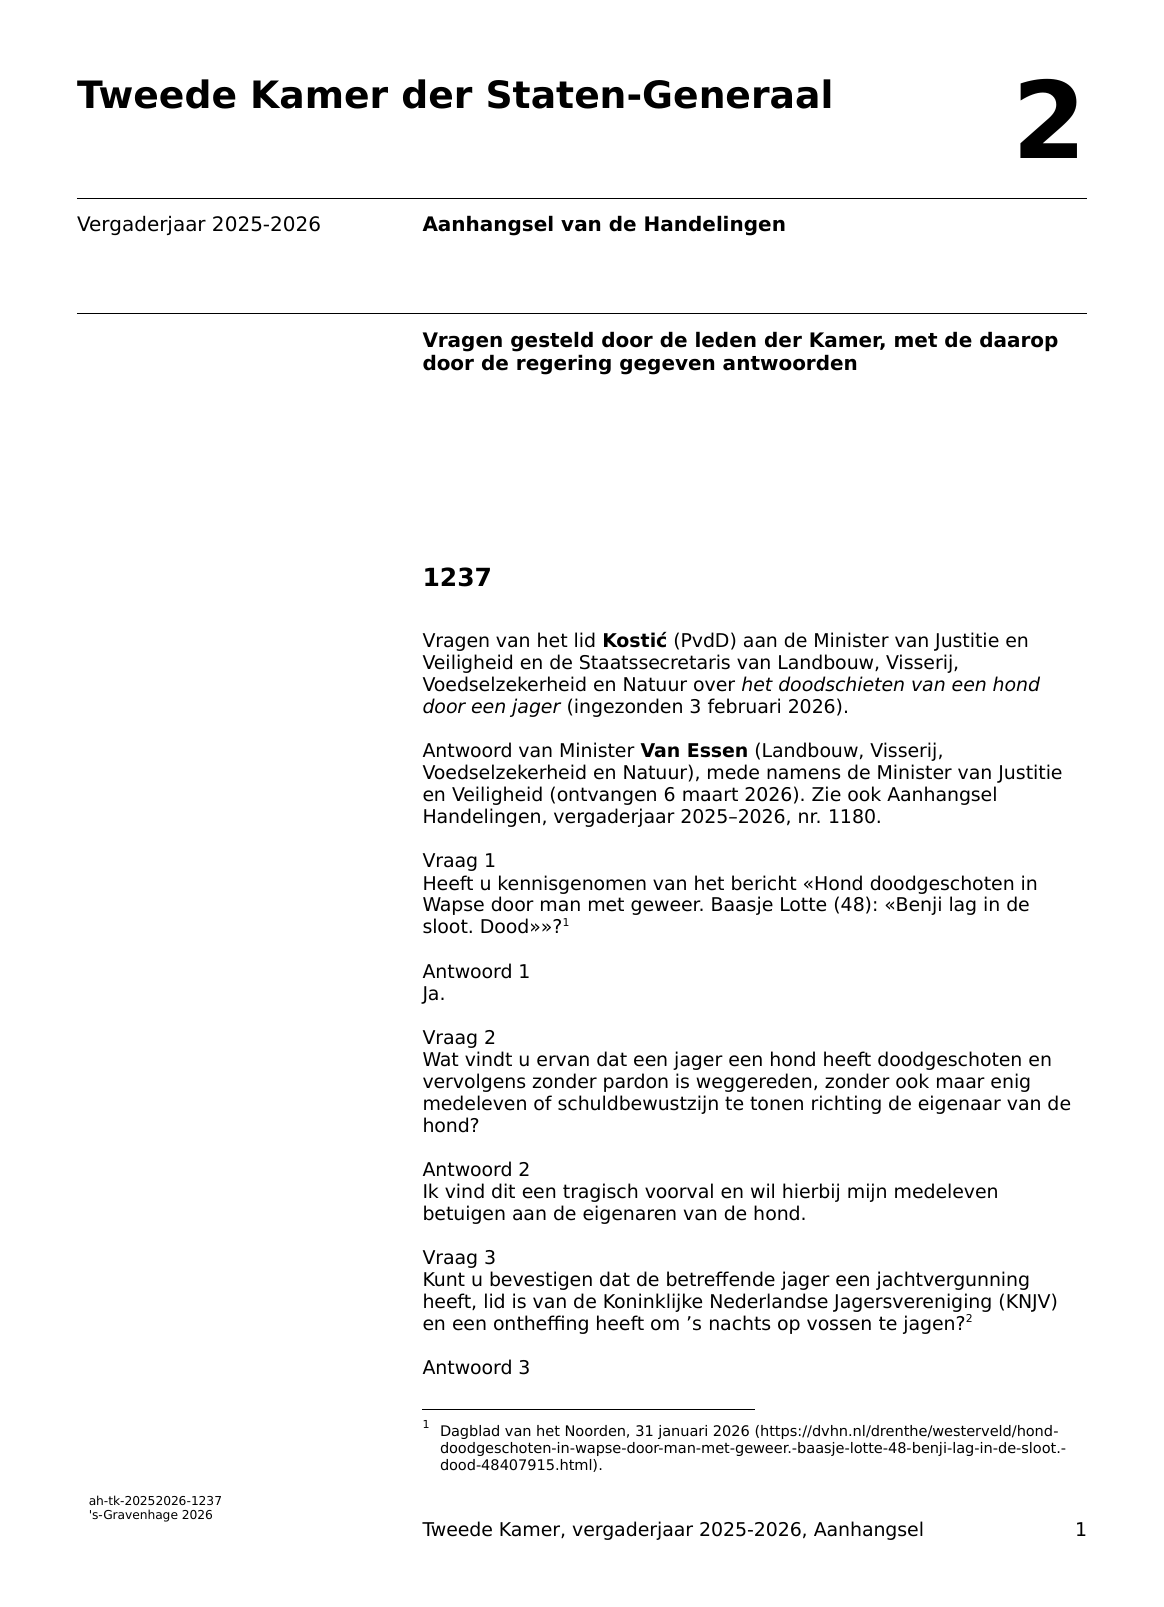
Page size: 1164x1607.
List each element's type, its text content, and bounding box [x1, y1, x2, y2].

table_header Tweede Kamer der Staten-Generaal [77, 59, 886, 198]
text 's-Gravenhage 2026 [88, 1508, 323, 1522]
table_cell [77, 314, 422, 375]
text Antwoord 2 [422, 1159, 1087, 1181]
text Kunt u bevestigen dat de betreffende jager een jachtvergunning heeft, lid is van de Koninklijke Nederlandse Jagersvereniging (KNJV) en een ontheffing heeft om ’s nachts op vossen te jagen? [422, 1269, 1087, 1335]
text Ja. [422, 982, 1087, 1004]
table_header 2 [886, 59, 1087, 198]
table_cell Vergaderjaar 2025-2026 [77, 199, 422, 313]
text ah-tk-20252026-1237 [88, 1494, 323, 1508]
text Antwoord 1 [422, 961, 1087, 982]
text Vraag 2 [422, 1027, 1087, 1049]
table_cell Vragen gesteld door de leden der Kamer, met de daarop door de regering gegeven antwoorden [422, 314, 1087, 375]
text 1237 [422, 563, 1087, 592]
text Vragen van het lid Kostić (PvdD) aan de Minister van Justitie en Veiligheid en de Staatssecretaris van Landbouw, Visserij, Voedselzekerheid en Natuur over het doodschieten van een hond door een jager (ingezonden 3 februari 2026). [422, 630, 1087, 718]
text Vraag 3 [422, 1247, 1087, 1269]
text Dagblad van het Noorden, 31 januari 2026 (https://dvhn.nl/drenthe/westerveld/hond-doodgeschoten-in-wapse-door-man-met-geweer.-baasje-lotte-48-benji-lag-in-de-sloot.-dood-48407915.html). [422, 1418, 1087, 1474]
text Antwoord van Minister Van Essen (Landbouw, Visserij, Voedselzekerheid en Natuur), mede namens de Minister van Justitie en Veiligheid (ontvangen 6 maart 2026). Zie ook Aanhangsel Handelingen, vergaderjaar 2025–2026, nr. 1180. [422, 740, 1087, 828]
text Vraag 1 [422, 850, 1087, 872]
text Antwoord 3 [422, 1357, 1087, 1379]
text Wat vindt u ervan dat een jager een hond heeft doodgeschoten en vervolgens zonder pardon is weggereden, zonder ook maar enig medeleven of schuldbewustzijn te tonen richting de eigenaar van de hond? [422, 1049, 1087, 1137]
text Ik vind dit een tragisch voorval en wil hierbij mijn medeleven betuigen aan de eigenaren van de hond. [422, 1181, 1087, 1225]
table_cell Aanhangsel van de Handelingen [422, 199, 1087, 313]
text Heeft u kennisgenomen van het bericht «Hond doodgeschoten in Wapse door man met geweer. Baasje Lotte (48): «Benji lag in de sloot. Dood»»? [422, 872, 1087, 938]
